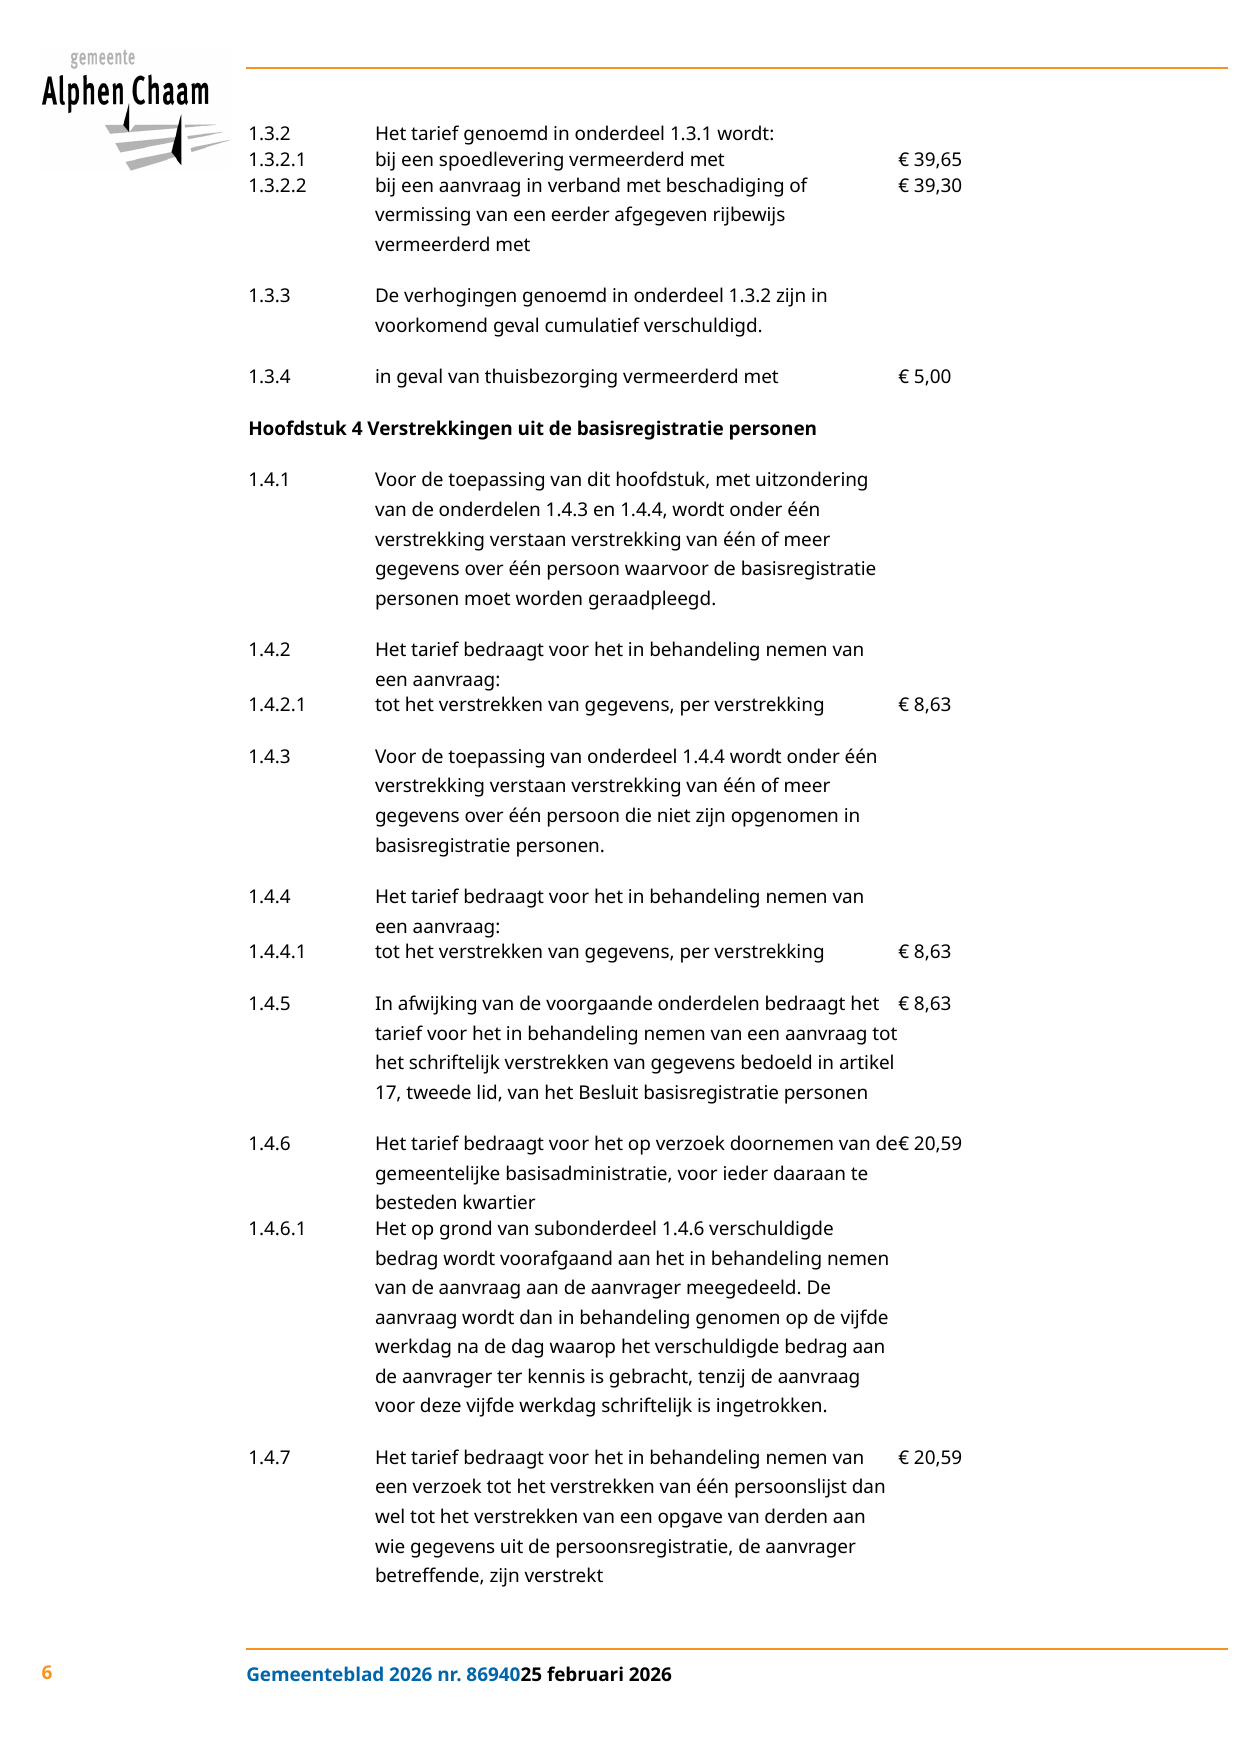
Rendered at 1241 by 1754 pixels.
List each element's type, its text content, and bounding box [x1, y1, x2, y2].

table_cell tot het verstrekken van gegevens, per verstrekking [375, 939, 898, 964]
table_cell [898, 611, 1025, 636]
table_cell 1.4.2 [248, 636, 375, 692]
table_cell 1.4.5 [248, 990, 375, 1104]
table_cell [248, 257, 375, 283]
picture [41, 47, 231, 172]
table_cell Het tarief bedraagt voor het in behandeling nemen van een aanvraag: [375, 636, 898, 692]
table_cell € 8,63 [898, 990, 1025, 1104]
table_cell bij een spoedlevering vermeerderd met [375, 146, 898, 172]
table_cell 1.3.3 [248, 283, 375, 338]
table_cell [898, 283, 1025, 338]
table_cell [898, 257, 1025, 283]
table_cell 1.4.6 [248, 1130, 375, 1215]
table_cell Het tarief bedraagt voor het in behandeling nemen van een aanvraag: [375, 883, 898, 939]
table_cell [898, 858, 1025, 883]
table_cell [898, 743, 1025, 858]
table_cell Voor de toepassing van onderdeel 1.4.4 wordt onder één verstrekking verstaan verstrekking van één of meer gegevens over één persoon die niet zijn opgenomen in basisregistratie personen. [375, 743, 898, 858]
table_cell [898, 389, 1025, 415]
table_cell 1.3.4 [248, 364, 375, 389]
table_cell [248, 1419, 375, 1444]
table_cell In afwijking van de voorgaande onderdelen bedraagt het tarief voor het in behandeling nemen van een aanvraag tot het schriftelijk verstrekken van gegevens bedoeld in artikel 17, tweede lid, van het Besluit basisregistratie personen [375, 990, 898, 1104]
table_cell [898, 1419, 1025, 1444]
table_cell [898, 121, 1025, 146]
table_cell 1.3.2.2 [248, 172, 375, 257]
table_cell [898, 964, 1025, 990]
table_cell [375, 611, 898, 636]
table_cell Voor de toepassing van dit hoofdstuk, met uitzondering van de onderdelen 1.4.3 en 1.4.4, wordt onder één verstrekking verstaan verstrekking van één of meer gegevens over één persoon waarvoor de basisregistratie personen moet worden geraadpleegd. [375, 467, 898, 611]
table_cell [898, 883, 1025, 939]
table_cell € 39,65 [898, 146, 1025, 172]
table_cell € 8,63 [898, 692, 1025, 717]
table_cell [375, 1419, 898, 1444]
table_cell [898, 338, 1025, 364]
table_cell bij een aanvraag in verband met beschadiging of vermissing van een eerder afgegeven rijbewijs vermeerderd met [375, 172, 898, 257]
table_cell De verhogingen genoemd in onderdeel 1.3.2 zijn in voorkomend geval cumulatief verschuldigd. [375, 283, 898, 338]
table_cell [375, 964, 898, 990]
table_cell [248, 389, 375, 415]
table_cell [898, 636, 1025, 692]
table_cell 1.3.2.1 [248, 146, 375, 172]
table_cell [898, 718, 1025, 743]
table_cell tot het verstrekken van gegevens, per verstrekking [375, 692, 898, 717]
table_cell Het tarief bedraagt voor het op verzoek doornemen van de gemeentelijke basisadministratie, voor ieder daaraan te besteden kwartier [375, 1130, 898, 1215]
table_cell 1.4.7 [248, 1444, 375, 1588]
table_cell [375, 338, 898, 364]
table_cell [248, 441, 375, 467]
table_cell 1.3.2 [248, 121, 375, 146]
table_cell [898, 467, 1025, 611]
table_cell € 5,00 [898, 364, 1025, 389]
table_cell [898, 441, 1025, 467]
table_cell [898, 1215, 1025, 1418]
table_cell Hoofdstuk 4 Verstrekkingen uit de basisregistratie personen [248, 415, 898, 441]
table_cell [248, 611, 375, 636]
table_cell [248, 964, 375, 990]
table_cell 1.4.4 [248, 883, 375, 939]
table_cell [248, 1105, 375, 1130]
table_cell [248, 95, 375, 121]
table_cell € 20,59 [898, 1444, 1025, 1588]
table_cell [375, 858, 898, 883]
table_cell [898, 415, 1025, 441]
table_cell [248, 718, 375, 743]
table_cell [375, 257, 898, 283]
table_cell [375, 1105, 898, 1130]
table_cell Het op grond van subonderdeel 1.4.6 verschuldigde bedrag wordt voorafgaand aan het in behandeling nemen van de aanvraag aan de aanvrager meegedeeld. De aanvraag wordt dan in behandeling genomen op de vijfde werkdag na de dag waarop het verschuldigde bedrag aan de aanvrager ter kennis is gebracht, tenzij de aanvraag voor deze vijfde werkdag schriftelijk is ingetrokken. [375, 1215, 898, 1418]
table_cell € 39,30 [898, 172, 1025, 257]
table_cell Het tarief genoemd in onderdeel 1.3.1 wordt: [375, 121, 898, 146]
table_cell [898, 1105, 1025, 1130]
table_cell € 8,63 [898, 939, 1025, 964]
table_cell 1.4.3 [248, 743, 375, 858]
table_cell [375, 95, 898, 121]
table_cell [375, 389, 898, 415]
table_cell Het tarief bedraagt voor het in behandeling nemen van een verzoek tot het verstrekken van één persoonslijst dan wel tot het verstrekken van een opgave van derden aan wie gegevens uit de persoonsregistratie, de aanvrager betreffende, zijn verstrekt [375, 1444, 898, 1588]
table_cell [248, 338, 375, 364]
table_cell 1.4.1 [248, 467, 375, 611]
table_cell [375, 441, 898, 467]
table_cell 1.4.6.1 [248, 1215, 375, 1418]
table_cell € 20,59 [898, 1130, 1025, 1215]
table_cell [898, 95, 1025, 121]
table_cell 1.4.2.1 [248, 692, 375, 717]
table_cell [248, 858, 375, 883]
table_cell [375, 718, 898, 743]
table_cell 1.4.4.1 [248, 939, 375, 964]
table_cell in geval van thuisbezorging vermeerderd met [375, 364, 898, 389]
